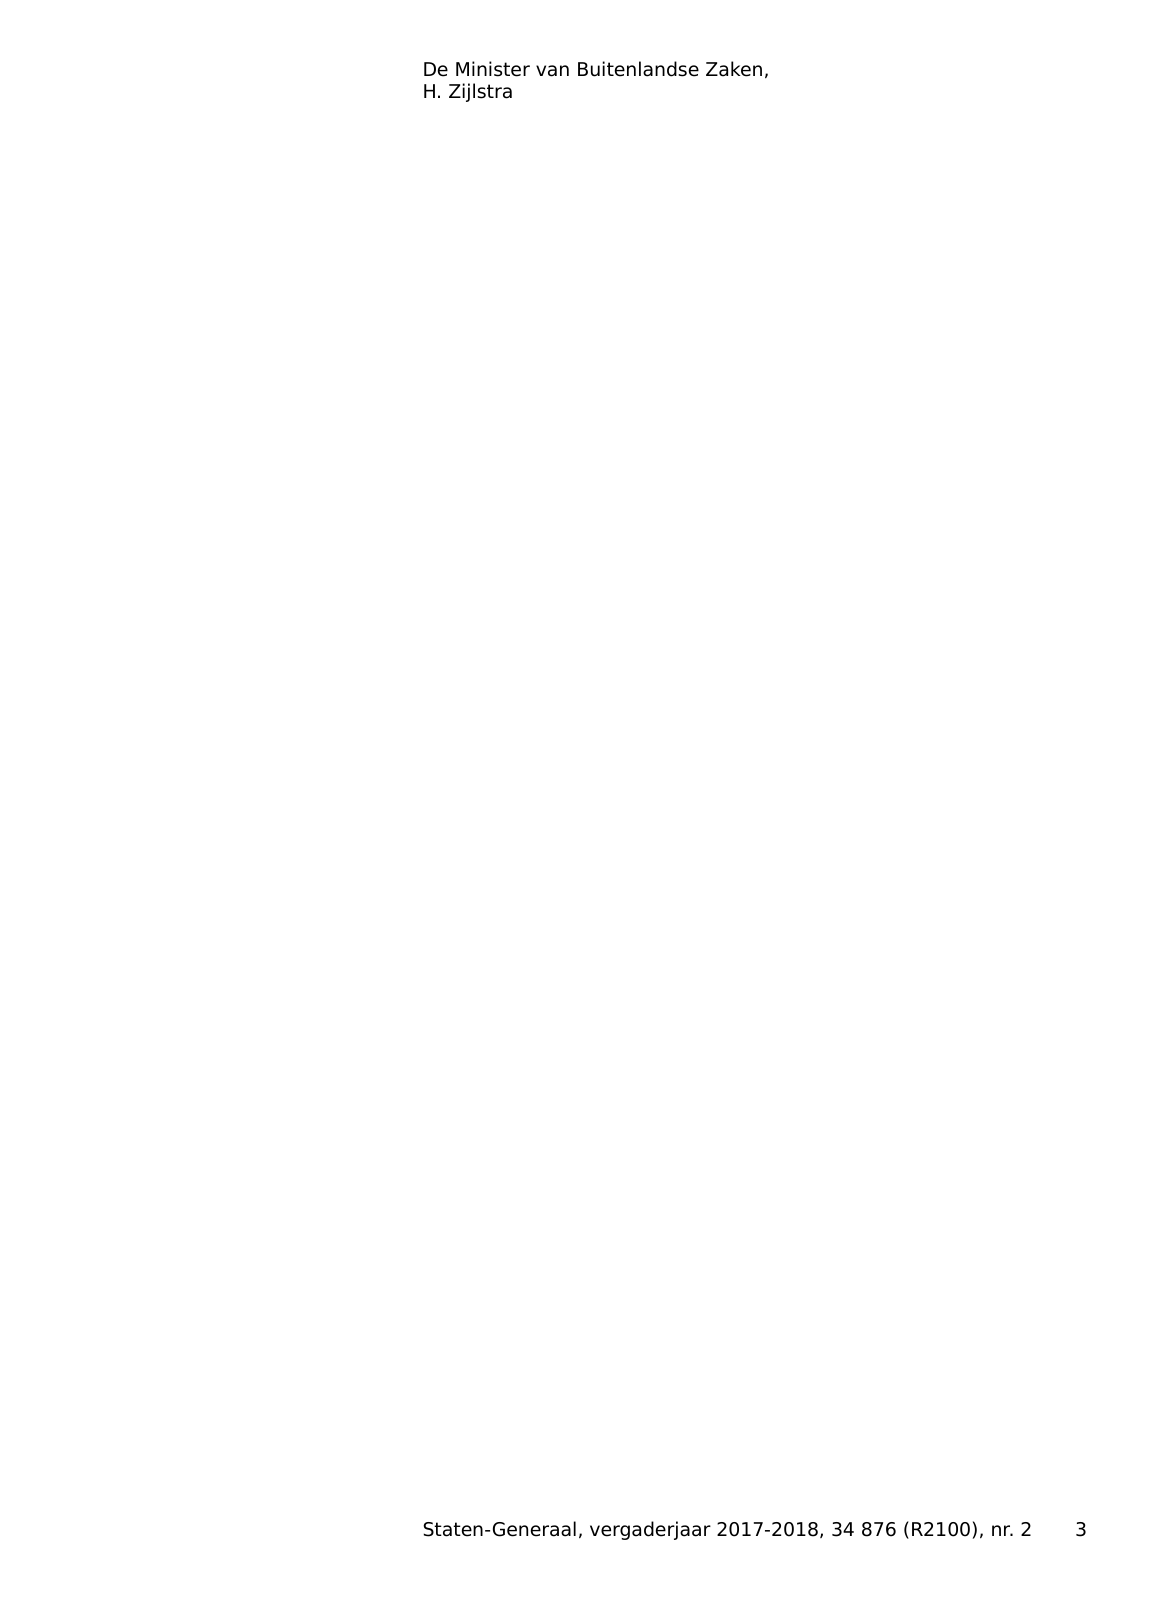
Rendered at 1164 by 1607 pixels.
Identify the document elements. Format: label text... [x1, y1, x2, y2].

text De Minister van Buitenlandse Zaken, H. Zijlstra [422, 59, 1087, 103]
